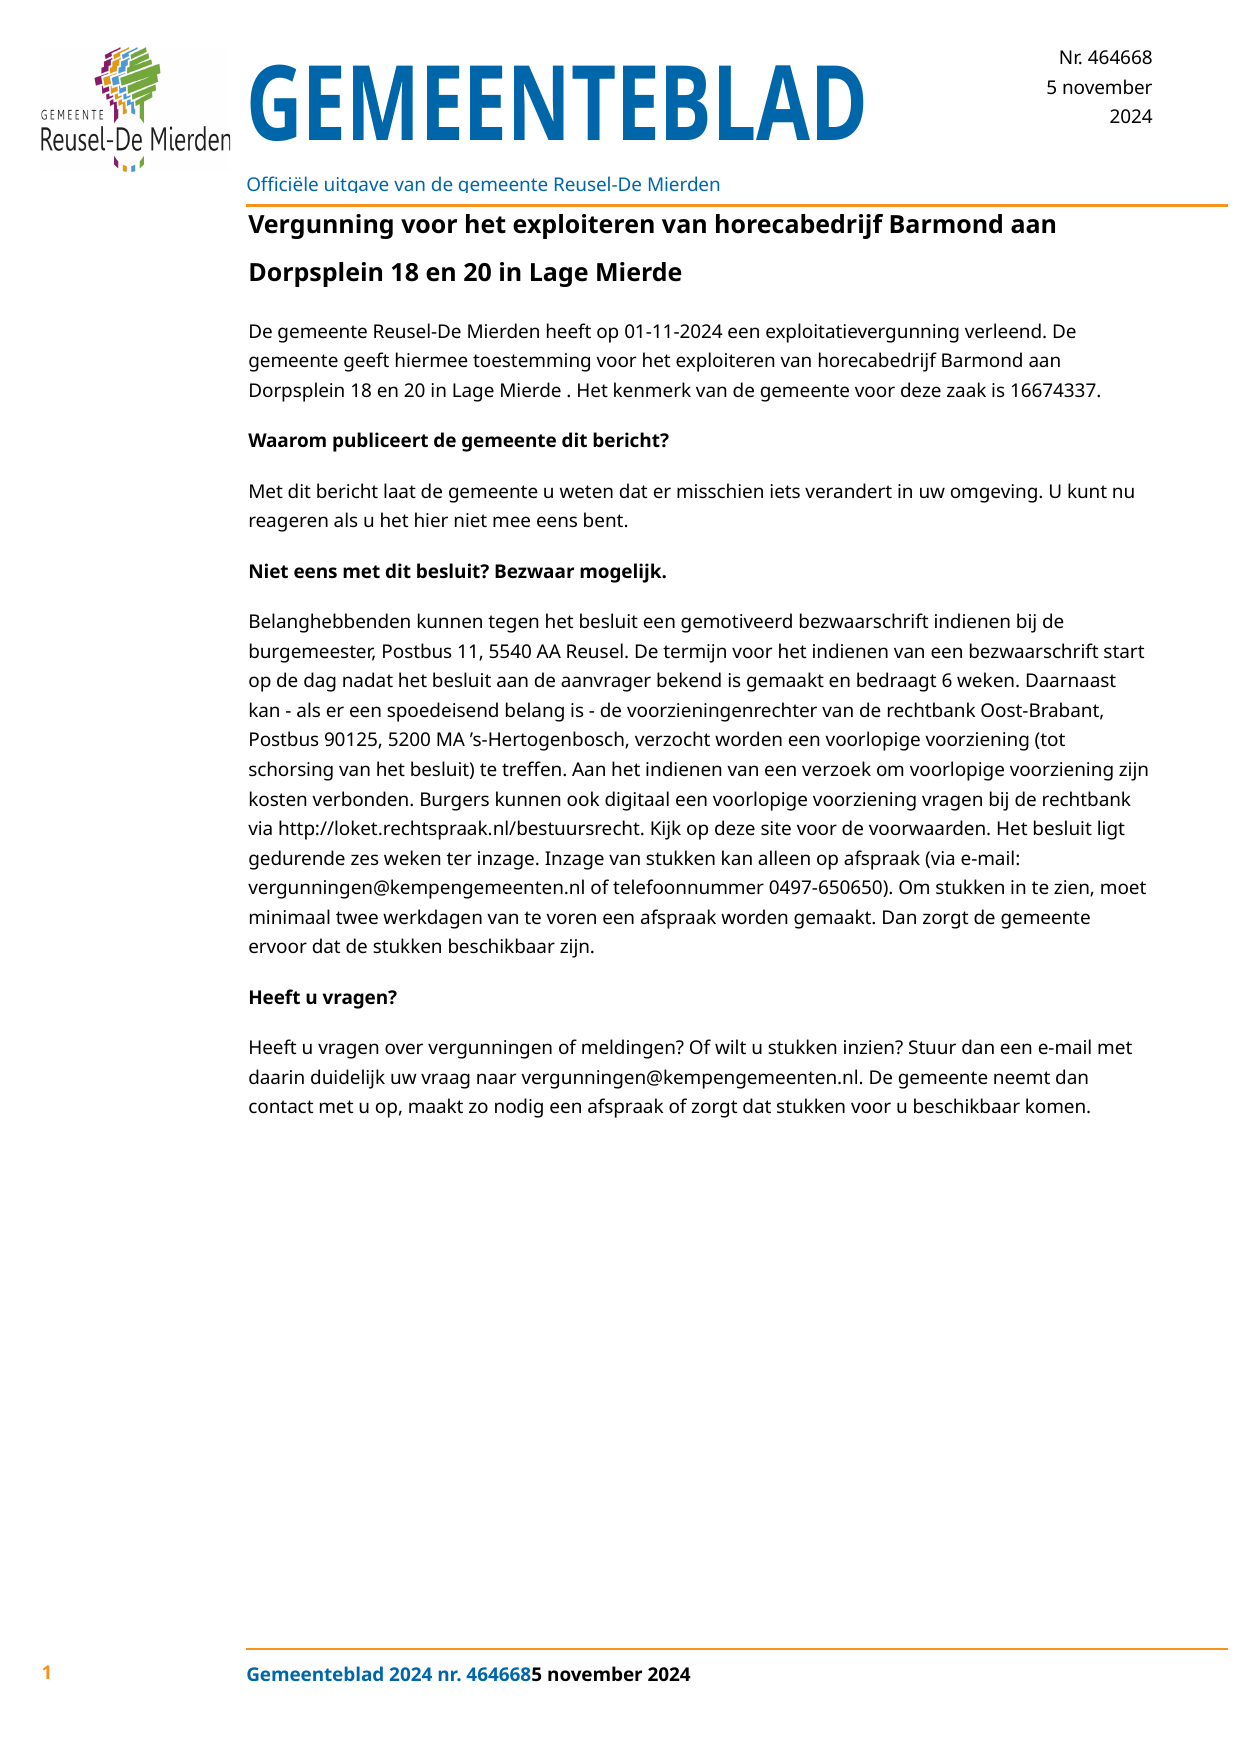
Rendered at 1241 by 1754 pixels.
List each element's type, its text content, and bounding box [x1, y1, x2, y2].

text Heeft u vragen? [248, 984, 1152, 1010]
picture [41, 47, 231, 172]
text Waarom publiceert de gemeente dit bericht? [248, 427, 1152, 453]
text Belanghebbenden kunnen tegen het besluit een gemotiveerd bezwaarschrift indienen bij de burgemeester, Postbus 11, 5540 AA Reusel. De termijn voor het indienen van een bezwaarschrift start op de dag nadat het besluit aan de aanvrager bekend is gemaakt en bedraagt 6 weken. Daarnaast kan - als er een spoedeisend belang is - de voorzieningenrechter van de rechtbank Oost-Brabant, Postbus 90125, 5200 MA ’s-Hertogenbosch, verzocht worden een voorlopige voorziening (tot schorsing van het besluit) te treffen. Aan het indienen van een verzoek om voorlopige voorziening zijn kosten verbonden. Burgers kunnen ook digitaal een voorlopige voorziening vragen bij de rechtbank via http://loket.rechtspraak.nl/bestuursrecht. Kijk op deze site voor de voorwaarden. Het besluit ligt gedurende zes weken ter inzage. Inzage van stukken kan alleen op afspraak (via e-mail: vergunningen@kempengemeenten.nl of telefoonnummer 0497-650650). Om stukken in te zien, moet minimaal twee werkdagen van te voren een afspraak worden gemaakt. Dan zorgt de gemeente ervoor dat de stukken beschikbaar zijn. [248, 608, 1152, 959]
text De gemeente Reusel-De Mierden heeft op 01-11-2024 een exploitatievergunning verleend. De gemeente geeft hiermee toestemming voor het exploiteren van horecabedrijf Barmond aan Dorpsplein 18 en 20 in Lage Mierde . Het kenmerk van de gemeente voor deze zaak is 16674337. [248, 318, 1152, 403]
text Niet eens met dit besluit? Bezwaar mogelijk. [248, 558, 1152, 584]
text Vergunning voor het exploiteren van horecabedrijf Barmond aan Dorpsplein 18 en 20 in Lage Mierde [248, 207, 1152, 288]
text Heeft u vragen over vergunningen of meldingen? Of wilt u stukken inzien? Stuur dan een e-mail met daarin duidelijk uw vraag naar vergunningen@kempengemeenten.nl. De gemeente neemt dan contact met u op, maakt zo nodig een afspraak of zorgt dat stukken voor u beschikbaar komen. [248, 1034, 1152, 1119]
text Met dit bericht laat de gemeente u weten dat er misschien iets verandert in uw omgeving. U kunt nu reageren als u het hier niet mee eens bent. [248, 478, 1152, 533]
